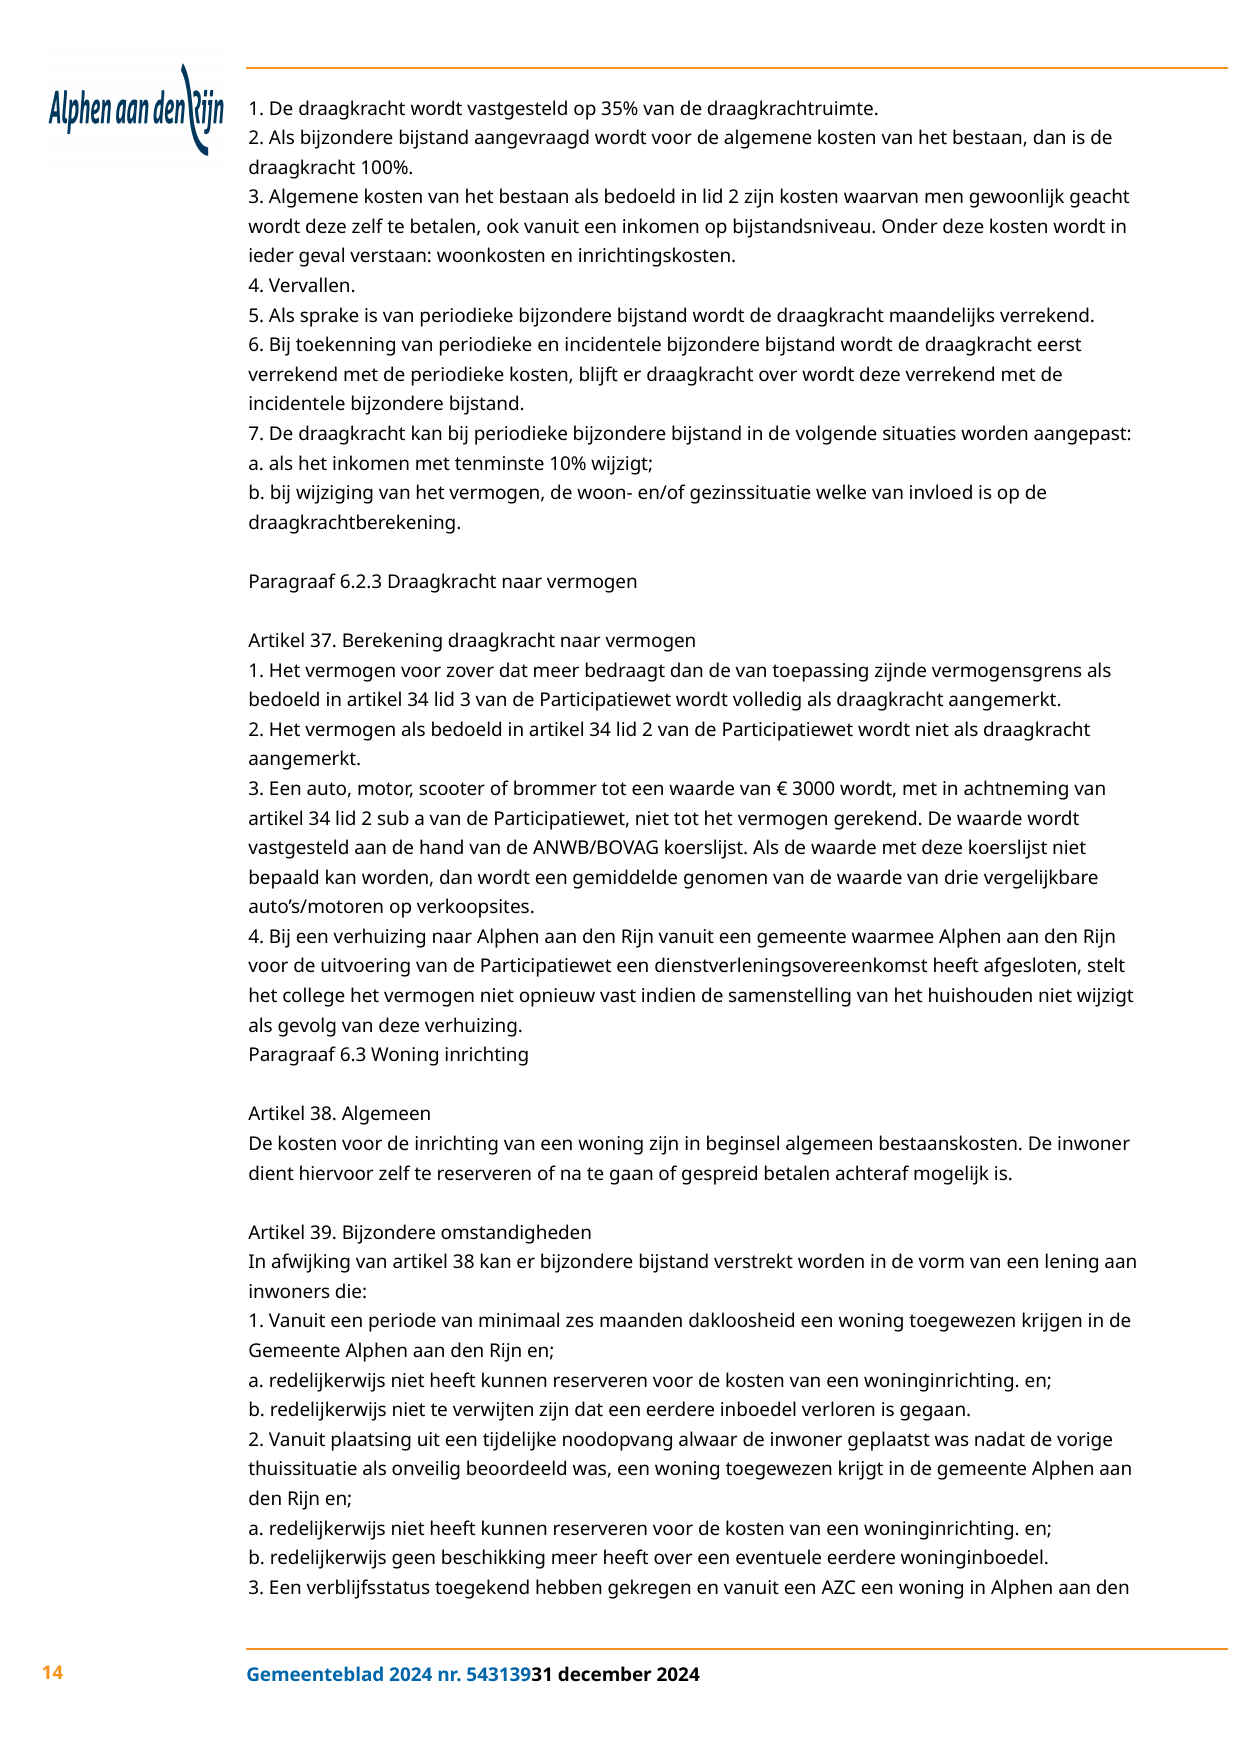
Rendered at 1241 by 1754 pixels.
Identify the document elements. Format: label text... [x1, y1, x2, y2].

text 4. Bij een verhuizing naar Alphen aan den Rijn vanuit een gemeente waarmee Alphen aan den Rijn voor de uitvoering van de Participatiewet een dienstverleningsovereenkomst heeft afgesloten, stelt het college het vermogen niet opnieuw vast indien de samenstelling van het huishouden niet wijzigt als gevolg van deze verhuizing. [248, 923, 1152, 1038]
picture [41, 47, 231, 172]
text De kosten voor de inrichting van een woning zijn in beginsel algemeen bestaanskosten. De inwoner dient hiervoor zelf te reserveren of na te gaan of gespreid betalen achteraf mogelijk is. [248, 1130, 1152, 1186]
text 2. Als bijzondere bijstand aangevraagd wordt voor de algemene kosten van het bestaan, dan is de draagkracht 100%. [248, 124, 1152, 180]
text b. redelijkerwijs geen beschikking meer heeft over een eventuele eerdere woninginboedel. [248, 1544, 1152, 1570]
text b. redelijkerwijs niet te verwijten zijn dat een eerdere inboedel verloren is gegaan. [248, 1396, 1152, 1422]
text Artikel 39. Bijzondere omstandigheden [248, 1219, 1152, 1245]
text 2. Vanuit plaatsing uit een tijdelijke noodopvang alwaar de inwoner geplaatst was nadat de vorige thuissituatie als onveilig beoordeeld was, een woning toegewezen krijgt in de gemeente Alphen aan den Rijn en; [248, 1426, 1152, 1511]
text Paragraaf 6.3 Woning inrichting [248, 1041, 1152, 1067]
text 3. Een auto, motor, scooter of brommer tot een waarde van € 3000 wordt, met in achtneming van artikel 34 lid 2 sub a van de Participatiewet, niet tot het vermogen gerekend. De waarde wordt vastgesteld aan de hand van de ANWB/BOVAG koerslijst. Als de waarde met deze koerslijst niet bepaald kan worden, dan wordt een gemiddelde genomen van de waarde van drie vergelijkbare auto’s/motoren op verkoopsites. [248, 775, 1152, 919]
text 7. De draagkracht kan bij periodieke bijzondere bijstand in de volgende situaties worden aangepast: [248, 420, 1152, 446]
text b. bij wijziging van het vermogen, de woon- en/of gezinssituatie welke van invloed is op de draagkrachtberekening. [248, 479, 1152, 535]
text 1. De draagkracht wordt vastgesteld op 35% van de draagkrachtruimte. [248, 95, 1152, 121]
text a. redelijkerwijs niet heeft kunnen reserveren voor de kosten van een woninginrichting. en; [248, 1367, 1152, 1393]
text Paragraaf 6.2.3 Draagkracht naar vermogen [248, 568, 1152, 594]
text 1. Vanuit een periode van minimaal zes maanden dakloosheid een woning toegewezen krijgen in de Gemeente Alphen aan den Rijn en; [248, 1308, 1152, 1363]
text Artikel 38. Algemeen [248, 1101, 1152, 1126]
text 6. Bij toekenning van periodieke en incidentele bijzondere bijstand wordt de draagkracht eerst verrekend met de periodieke kosten, blijft er draagkracht over wordt deze verrekend met de incidentele bijzondere bijstand. [248, 331, 1152, 416]
text a. redelijkerwijs niet heeft kunnen reserveren voor de kosten van een woninginrichting. en; [248, 1515, 1152, 1541]
text 2. Het vermogen als bedoeld in artikel 34 lid 2 van de Participatiewet wordt niet als draagkracht aangemerkt. [248, 716, 1152, 771]
text 3. Algemene kosten van het bestaan als bedoeld in lid 2 zijn kosten waarvan men gewoonlijk geacht wordt deze zelf te betalen, ook vanuit een inkomen op bijstandsniveau. Onder deze kosten wordt in ieder geval verstaan: woonkosten en inrichtingskosten. [248, 183, 1152, 268]
text 5. Als sprake is van periodieke bijzondere bijstand wordt de draagkracht maandelijks verrekend. [248, 302, 1152, 328]
text In afwijking van artikel 38 kan er bijzondere bijstand verstrekt worden in de vorm van een lening aan inwoners die: [248, 1248, 1152, 1304]
text a. als het inkomen met tenminste 10% wijzigt; [248, 450, 1152, 476]
text Artikel 37. Berekening draagkracht naar vermogen [248, 627, 1152, 653]
text 1. Het vermogen voor zover dat meer bedraagt dan de van toepassing zijnde vermogensgrens als bedoeld in artikel 34 lid 3 van de Participatiewet wordt volledig als draagkracht aangemerkt. [248, 657, 1152, 712]
text 3. Een verblijfsstatus toegekend hebben gekregen en vanuit een AZC een woning in Alphen aan den [248, 1574, 1152, 1600]
text 4. Vervallen. [248, 272, 1152, 298]
